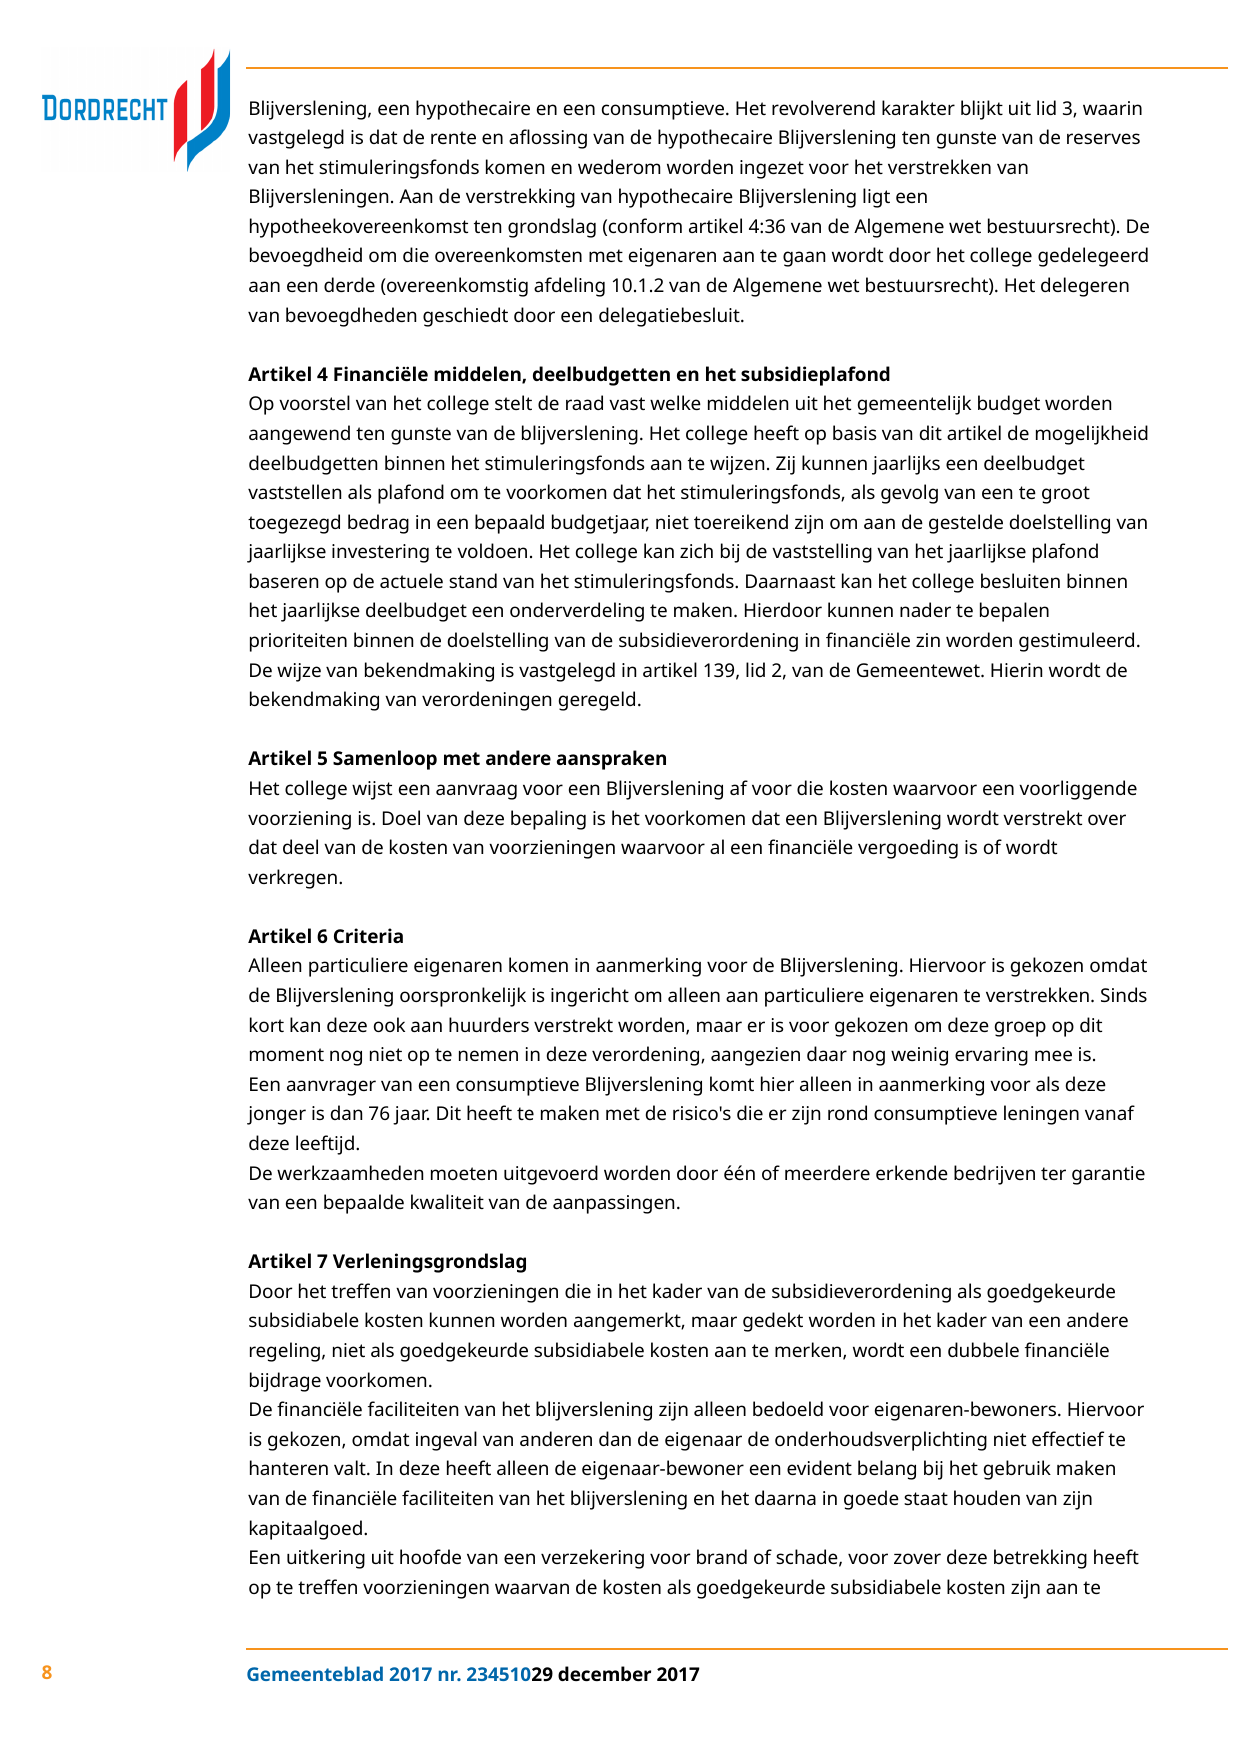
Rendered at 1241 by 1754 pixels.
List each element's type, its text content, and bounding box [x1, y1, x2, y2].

text Het college wijst een aanvraag voor een Blijverslening af voor die kosten waarvoor een voorliggende voorziening is. Doel van deze bepaling is het voorkomen dat een Blijverslening wordt verstrekt over dat deel van de kosten van voorzieningen waarvoor al een financiële vergoeding is of wordt verkregen. [248, 775, 1152, 890]
text Alleen particuliere eigenaren komen in aanmerking voor de Blijverslening. Hiervoor is gekozen omdat de Blijverslening oorspronkelijk is ingericht om alleen aan particuliere eigenaren te verstrekken. Sinds kort kan deze ook aan huurders verstrekt worden, maar er is voor gekozen om deze groep op dit moment nog niet op te nemen in deze verordening, aangezien daar nog weinig ervaring mee is. [248, 953, 1152, 1067]
picture [41, 47, 231, 172]
text Door het treffen van voorzieningen die in het kader van de subsidieverordening als goedgekeurde subsidiabele kosten kunnen worden aangemerkt, maar gedekt worden in het kader van een andere regeling, niet als goedgekeurde subsidiabele kosten aan te merken, wordt een dubbele financiële bijdrage voorkomen. [248, 1278, 1152, 1393]
text Artikel 7 Verleningsgrondslag [248, 1248, 1152, 1274]
text De financiële faciliteiten van het blijverslening zijn alleen bedoeld voor eigenaren-bewoners. Hiervoor is gekozen, omdat ingeval van anderen dan de eigenaar de onderhoudsverplichting niet effectief te hanteren valt. In deze heeft alleen de eigenaar-bewoner een evident belang bij het gebruik maken van de financiële faciliteiten van het blijverslening en het daarna in goede staat houden van zijn kapitaalgoed. [248, 1396, 1152, 1541]
text Een aanvrager van een consumptieve Blijverslening komt hier alleen in aanmerking voor als deze jonger is dan 76 jaar. Dit heeft te maken met de risico's die er zijn rond consumptieve leningen vanaf deze leeftijd. [248, 1071, 1152, 1156]
text Op voorstel van het college stelt de raad vast welke middelen uit het gemeentelijk budget worden aangewend ten gunste van de blijverslening. Het college heeft op basis van dit artikel de mogelijkheid deelbudgetten binnen het stimuleringsfonds aan te wijzen. Zij kunnen jaarlijks een deelbudget vaststellen als plafond om te voorkomen dat het stimuleringsfonds, als gevolg van een te groot toegezegd bedrag in een bepaald budgetjaar, niet toereikend zijn om aan de gestelde doelstelling van jaarlijkse investering te voldoen. Het college kan zich bij de vaststelling van het jaarlijkse plafond baseren op de actuele stand van het stimuleringsfonds. Daarnaast kan het college besluiten binnen het jaarlijkse deelbudget een onderverdeling te maken. Hierdoor kunnen nader te bepalen prioriteiten binnen de doelstelling van de subsidieverordening in financiële zin worden gestimuleerd. De wijze van bekendmaking is vastgelegd in artikel 139, lid 2, van de Gemeentewet. Hierin wordt de bekendmaking van verordeningen geregeld. [248, 391, 1152, 712]
text De werkzaamheden moeten uitgevoerd worden door één of meerdere erkende bedrijven ter garantie van een bepaalde kwaliteit van de aanpassingen. [248, 1160, 1152, 1215]
text Blijverslening, een hypothecaire en een consumptieve. Het revolverend karakter blijkt uit lid 3, waarin vastgelegd is dat de rente en aflossing van de hypothecaire Blijverslening ten gunste van de reserves van het stimuleringsfonds komen en wederom worden ingezet voor het verstrekken van Blijversleningen. Aan de verstrekking van hypothecaire Blijverslening ligt een hypotheekovereenkomst ten grondslag (conform artikel 4:36 van de Algemene wet bestuursrecht). De bevoegdheid om die overeenkomsten met eigenaren aan te gaan wordt door het college gedelegeerd aan een derde (overeenkomstig afdeling 10.1.2 van de Algemene wet bestuursrecht). Het delegeren van bevoegdheden geschiedt door een delegatiebesluit. [248, 95, 1152, 328]
text Artikel 4 Financiële middelen, deelbudgetten en het subsidieplafond [248, 361, 1152, 387]
text Artikel 6 Criteria [248, 923, 1152, 949]
text Een uitkering uit hoofde van een verzekering voor brand of schade, voor zover deze betrekking heeft op te treffen voorzieningen waarvan de kosten als goedgekeurde subsidiabele kosten zijn aan te [248, 1544, 1152, 1600]
text Artikel 5 Samenloop met andere aanspraken [248, 746, 1152, 771]
